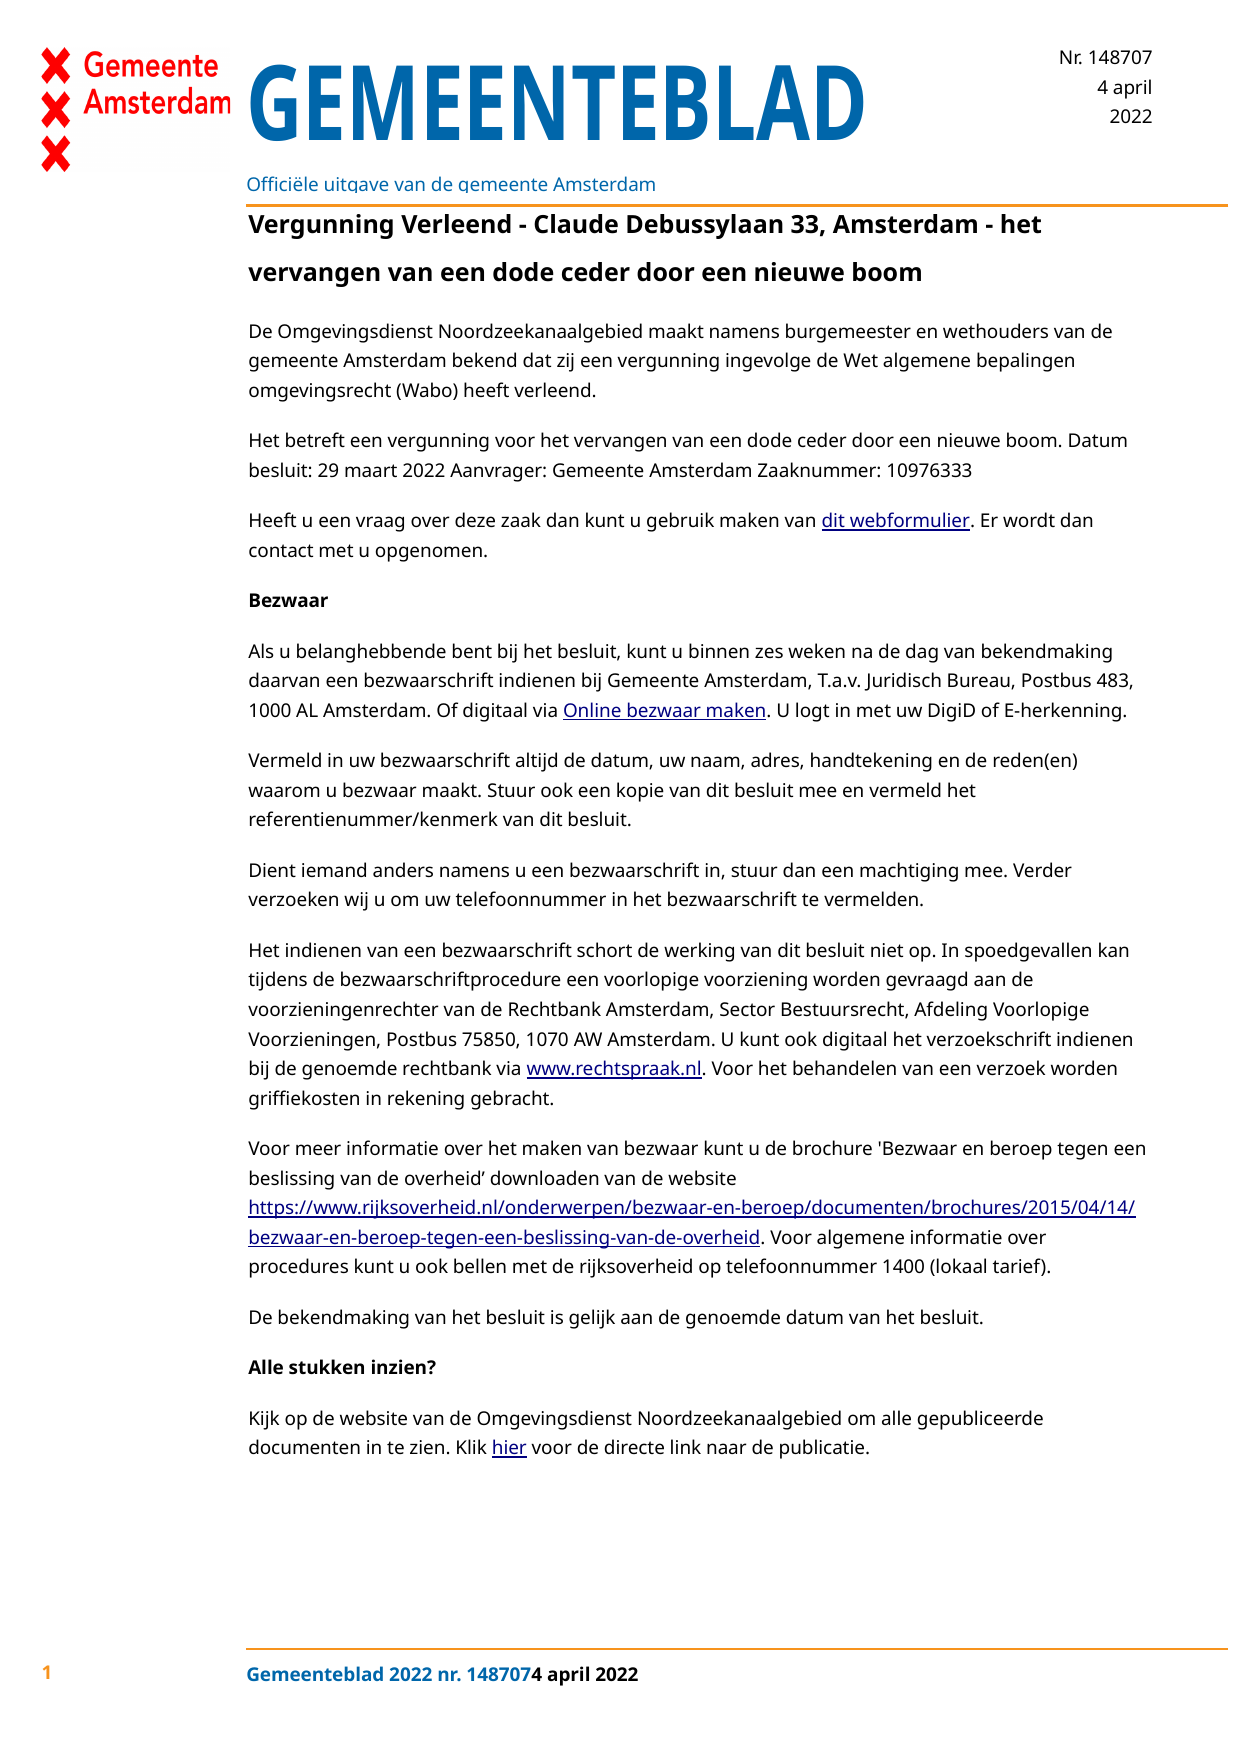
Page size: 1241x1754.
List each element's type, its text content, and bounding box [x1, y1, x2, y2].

picture [41, 47, 231, 172]
text Dient iemand anders namens u een bezwaarschrift in, stuur dan een machtiging mee. Verder verzoeken wij u om uw telefoonnummer in het bezwaarschrift te vermelden. [248, 857, 1152, 912]
text Kijk op de website van de Omgevingsdienst Noordzeekanaalgebied om alle gepubliceerde documenten in te zien. Klik hier voor de directe link naar de publicatie. [248, 1405, 1152, 1460]
text De Omgevingsdienst Noordzeekanaalgebied maakt namens burgemeester en wethouders van de gemeente Amsterdam bekend dat zij een vergunning ingevolge de Wet algemene bepalingen omgevingsrecht (Wabo) heeft verleend. [248, 318, 1152, 403]
text Het indienen van een bezwaarschrift schort de werking van dit besluit niet op. In spoedgevallen kan tijdens de bezwaarschriftprocedure een voorlopige voorziening worden gevraagd aan de voorzieningenrechter van de Rechtbank Amsterdam, Sector Bestuursrecht, Afdeling Voorlopige Voorzieningen, Postbus 75850, 1070 AW Amsterdam. U kunt ook digitaal het verzoekschrift indienen bij de genoemde rechtbank via www.rechtspraak.nl. Voor het behandelen van een verzoek worden griffiekosten in rekening gebracht. [248, 937, 1152, 1111]
text Als u belanghebbende bent bij het besluit, kunt u binnen zes weken na de dag van bekendmaking daarvan een bezwaarschrift indienen bij Gemeente Amsterdam, T.a.v. Juridisch Bureau, Postbus 483, 1000 AL Amsterdam. Of digitaal via Online bezwaar maken. U logt in met uw DigiD of E-herkenning. [248, 638, 1152, 723]
text Bezwaar [248, 587, 1152, 613]
text Heeft u een vraag over deze zaak dan kunt u gebruik maken van dit webformulier. Er wordt dan contact met u opgenomen. [248, 507, 1152, 563]
text Vergunning Verleend - Claude Debussylaan 33, Amsterdam - het vervangen van een dode ceder door een nieuwe boom [248, 207, 1152, 288]
text Vermeld in uw bezwaarschrift altijd de datum, uw naam, adres, handtekening en de reden(en) waarom u bezwaar maakt. Stuur ook een kopie van dit besluit mee en vermeld het referentienummer/kenmerk van dit besluit. [248, 747, 1152, 832]
text Voor meer informatie over het maken van bezwaar kunt u de brochure 'Bezwaar en beroep tegen een beslissing van de overheid’ downloaden van de website https://www.rijksoverheid.nl/onderwerpen/bezwaar-en-beroep/documenten/brochures/2015/04/14/bezwaar-en-beroep-tegen-een-beslissing-van-de-overheid. Voor algemene informatie over procedures kunt u ook bellen met de rijksoverheid op telefoonnummer 1400 (lokaal tarief). [248, 1135, 1152, 1279]
text Het betreft een vergunning voor het vervangen van een dode ceder door een nieuwe boom. Datum besluit: 29 maart 2022 Aanvrager: Gemeente Amsterdam Zaaknummer: 10976333 [248, 427, 1152, 483]
text De bekendmaking van het besluit is gelijk aan de genoemde datum van het besluit. [248, 1304, 1152, 1330]
text Alle stukken inzien? [248, 1354, 1152, 1380]
